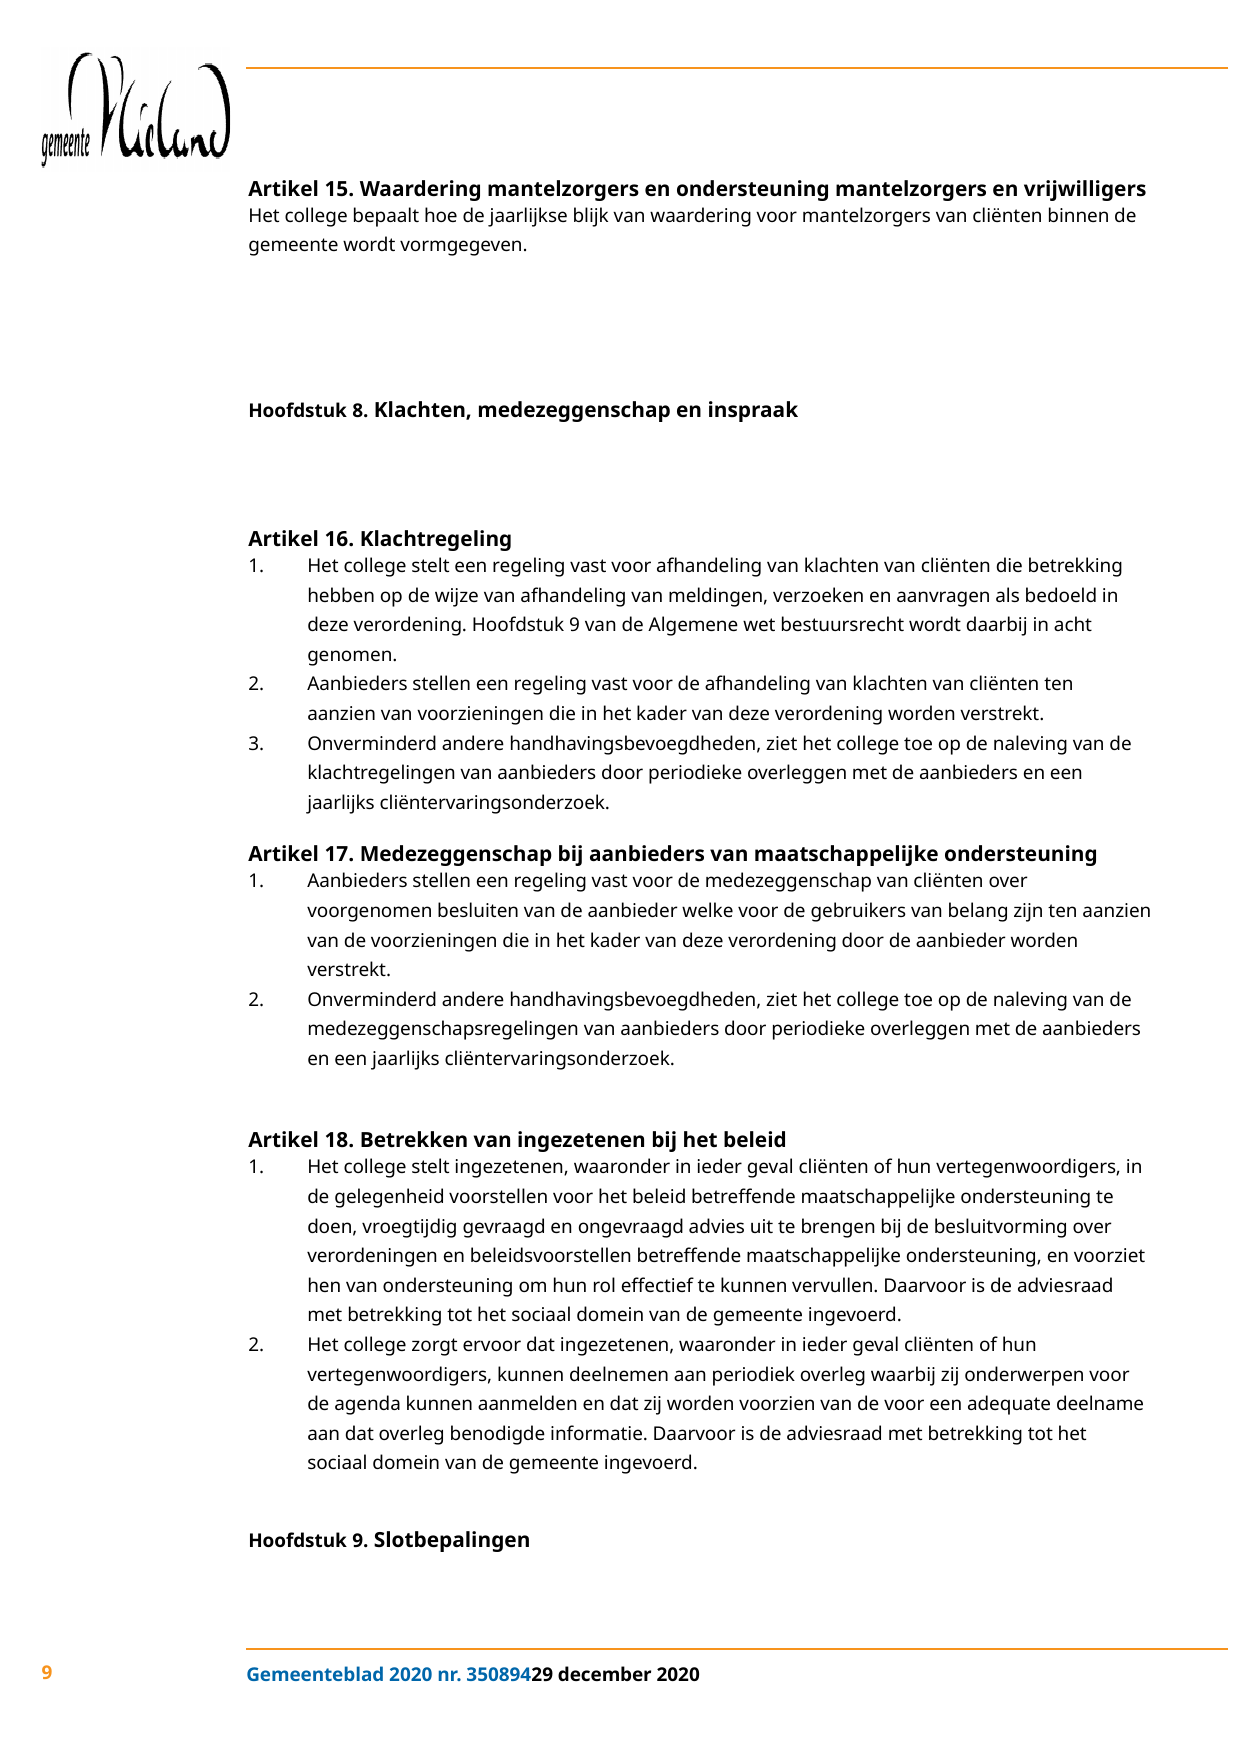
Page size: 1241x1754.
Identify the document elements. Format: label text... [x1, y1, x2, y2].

list Onverminderd andere handhavingsbevoegdheden, ziet het college toe op de naleving van de medezeggenschapsregelingen van aanbieders door periodieke overleggen met de aanbieders en een jaarlijks cliëntervaringsonderzoek. [248, 986, 1152, 1071]
text Artikel 17. Medezeggenschap bij aanbieders van maatschappelijke ondersteuning [248, 839, 1152, 868]
text Hoofdstuk 9. Slotbepalingen [248, 1525, 1152, 1553]
list Het college stelt een regeling vast voor afhandeling van klachten van cliënten die betrekking hebben op de wijze van afhandeling van meldingen, verzoeken en aanvragen als bedoeld in deze verordening. Hoofdstuk 9 van de Algemene wet bestuursrecht wordt daarbij in acht genomen. [248, 552, 1152, 667]
text Hoofdstuk 8. Klachten, medezeggenschap en inspraak [248, 396, 1152, 424]
text Artikel 18. Betrekken van ingezetenen bij het beleid [248, 1125, 1152, 1154]
text Artikel 16. Klachtregeling [248, 524, 1152, 552]
list Het college zorgt ervoor dat ingezetenen, waaronder in ieder geval cliënten of hun vertegenwoordigers, kunnen deelnemen aan periodiek overleg waarbij zij onderwerpen voor de agenda kunnen aanmelden en dat zij worden voorzien van de voor een adequate deelname aan dat overleg benodigde informatie. Daarvoor is de adviesraad met betrekking tot het sociaal domein van de gemeente ingevoerd. [248, 1331, 1152, 1475]
list Aanbieders stellen een regeling vast voor de medezeggenschap van cliënten over voorgenomen besluiten van de aanbieder welke voor de gebruikers van belang zijn ten aanzien van de voorzieningen die in het kader van deze verordening door de aanbieder worden verstrekt. [248, 868, 1152, 982]
list Het college stelt ingezetenen, waaronder in ieder geval cliënten of hun vertegenwoordigers, in de gelegenheid voorstellen voor het beleid betreffende maatschappelijke ondersteuning te doen, vroegtijdig gevraagd en ongevraagd advies uit te brengen bij de besluitvorming over verordeningen en beleidsvoorstellen betreffende maatschappelijke ondersteuning, en voorziet hen van ondersteuning om hun rol effectief te kunnen vervullen. Daarvoor is de adviesraad met betrekking tot het sociaal domein van de gemeente ingevoerd. [248, 1154, 1152, 1327]
list Onverminderd andere handhavingsbevoegdheden, ziet het college toe op de naleving van de klachtregelingen van aanbieders door periodieke overleggen met de aanbieders en een jaarlijks cliëntervaringsonderzoek. [248, 730, 1152, 814]
list aanzien van voorzieningen die in het kader van deze verordening worden verstrekt. [248, 700, 1152, 726]
text Artikel 15. Waardering mantelzorgers en ondersteuning mantelzorgers en vrijwilligers [248, 174, 1152, 202]
text Het college bepaalt hoe de jaarlijkse blijk van waardering voor mantelzorgers van cliënten binnen de gemeente wordt vormgegeven. [248, 202, 1152, 257]
picture [41, 47, 231, 172]
list Aanbieders stellen een regeling vast voor de afhandeling van klachten van cliënten ten [248, 671, 1152, 696]
